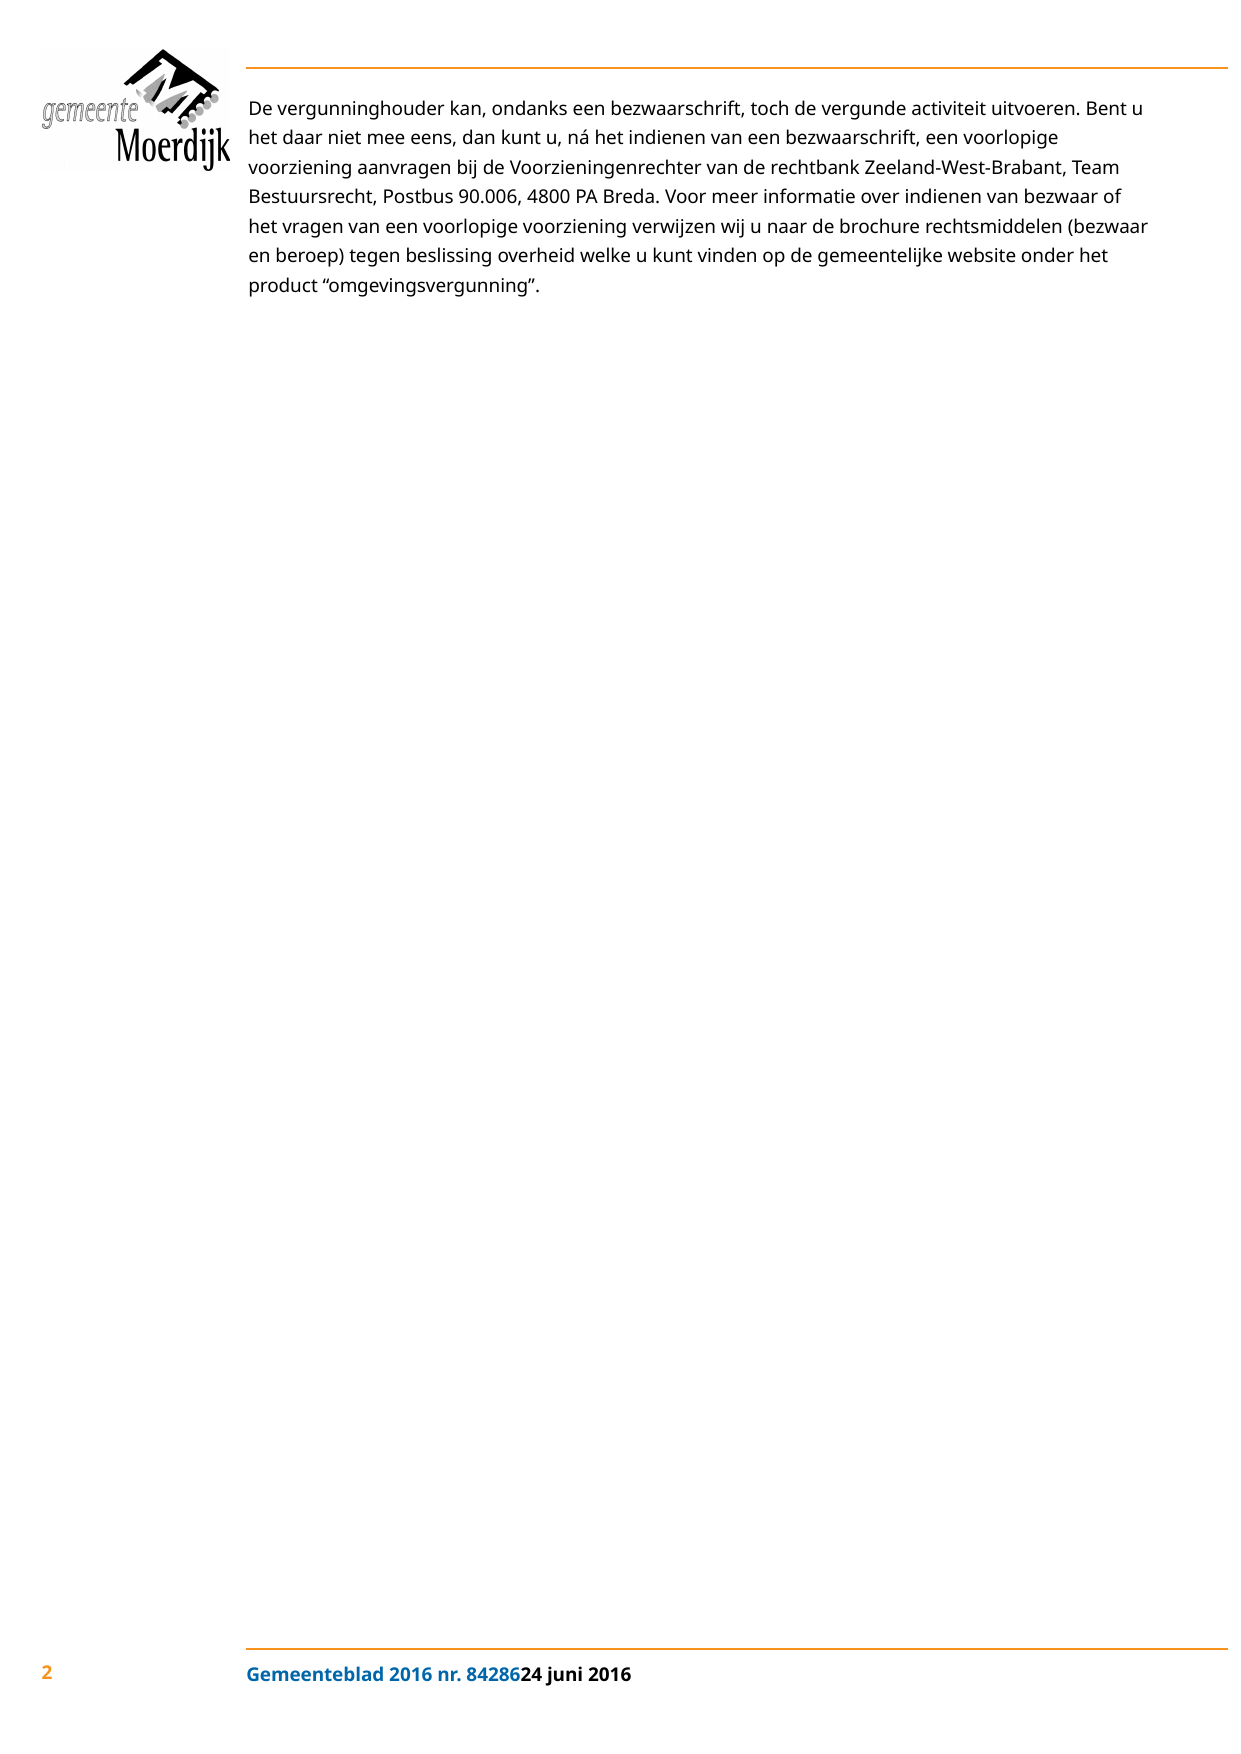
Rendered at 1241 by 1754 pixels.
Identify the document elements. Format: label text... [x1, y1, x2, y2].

picture [41, 47, 231, 172]
text De vergunninghouder kan, ondanks een bezwaarschrift, toch de vergunde activiteit uitvoeren. Bent u het daar niet mee eens, dan kunt u, ná het indienen van een bezwaarschrift, een voorlopige voorziening aanvragen bij de Voorzieningenrechter van de rechtbank Zeeland-West-Brabant, Team Bestuursrecht, Postbus 90.006, 4800 PA Breda. Voor meer informatie over indienen van bezwaar of het vragen van een voorlopige voorziening verwijzen wij u naar de brochure rechtsmiddelen (bezwaar en beroep) tegen beslissing overheid welke u kunt vinden op de gemeentelijke website onder het product “omgevingsvergunning”. [248, 95, 1152, 298]
